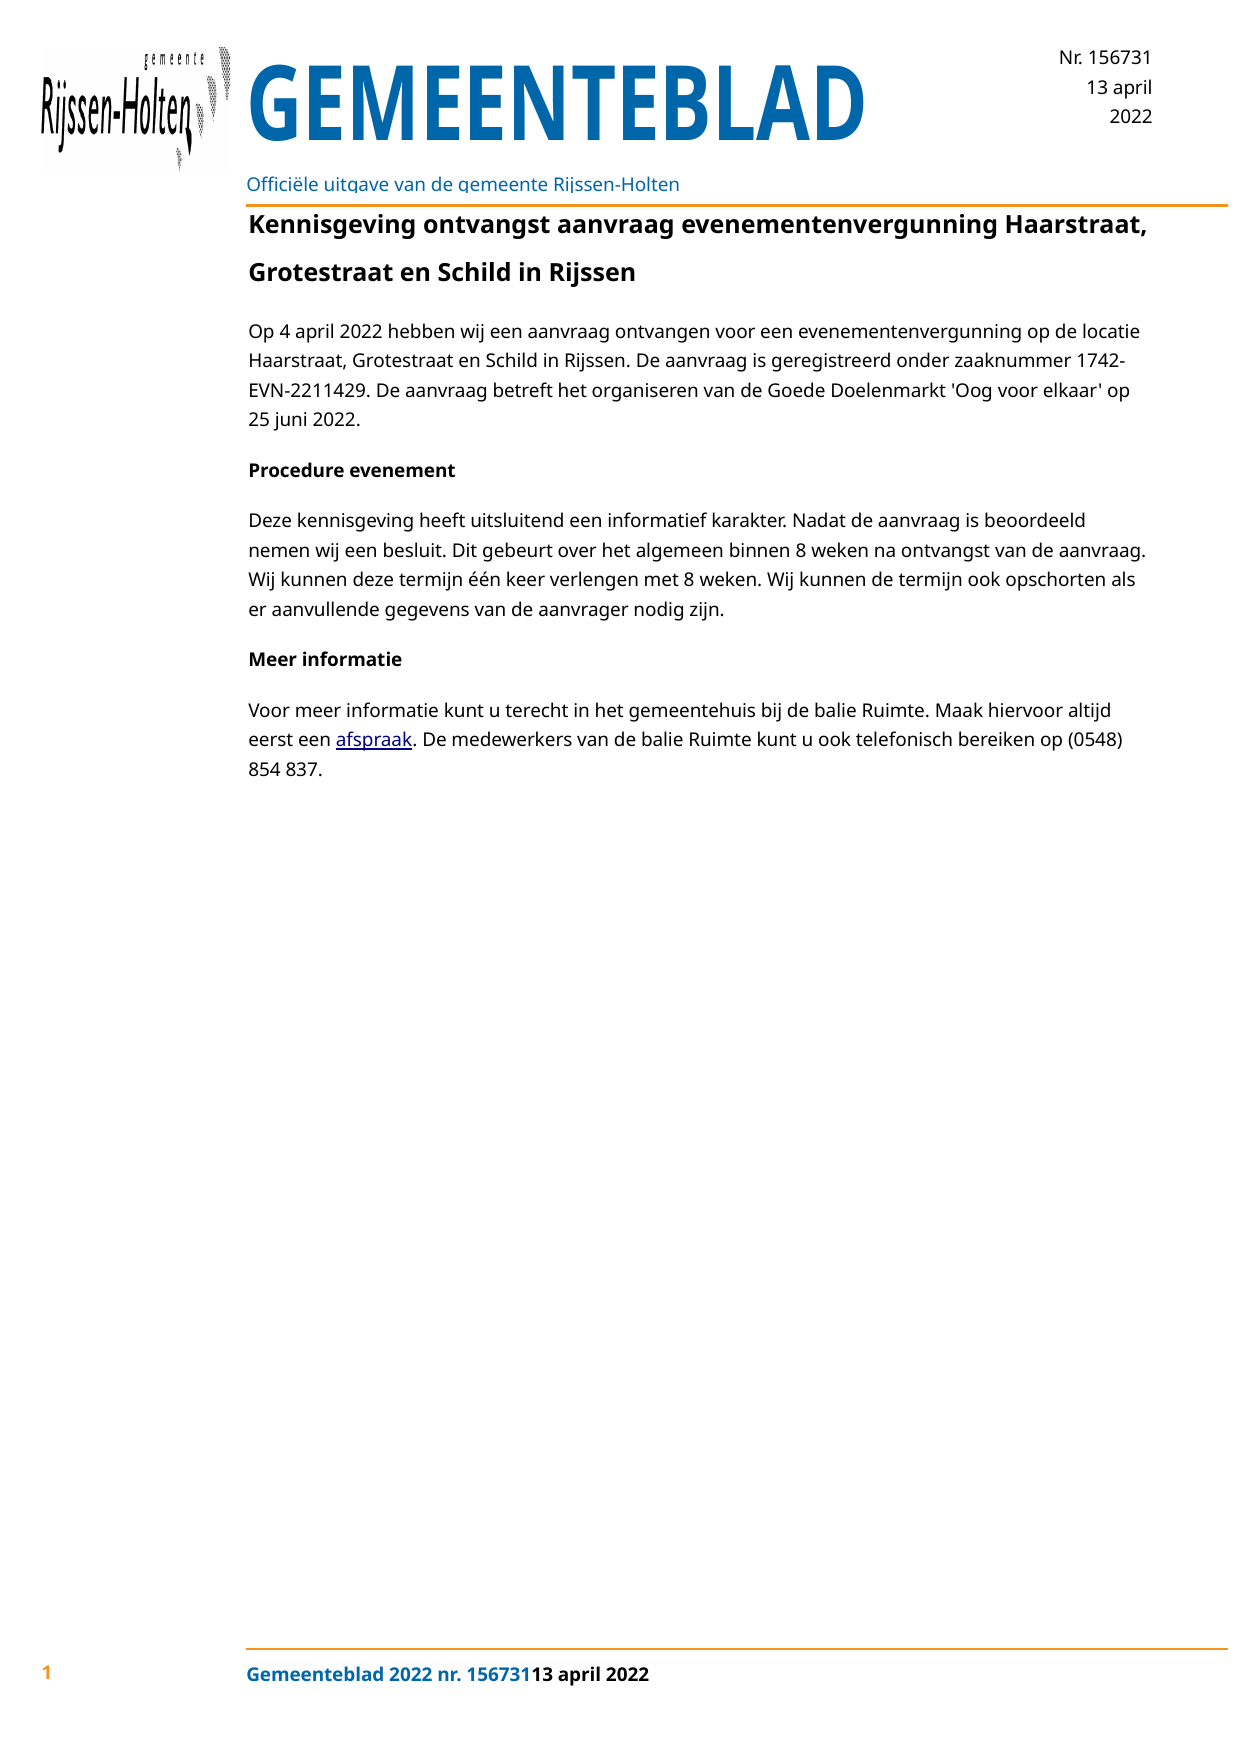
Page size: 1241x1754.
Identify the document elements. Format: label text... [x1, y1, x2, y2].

text Kennisgeving ontvangst aanvraag evenementenvergunning Haarstraat, Grotestraat en Schild in Rijssen [248, 207, 1152, 288]
text Meer informatie [248, 647, 1152, 672]
text Deze kennisgeving heeft uitsluitend een informatief karakter. Nadat de aanvraag is beoordeeld nemen wij een besluit. Dit gebeurt over het algemeen binnen 8 weken na ontvangst van de aanvraag. Wij kunnen deze termijn één keer verlengen met 8 weken. Wij kunnen de termijn ook opschorten als er aanvullende gegevens van de aanvrager nodig zijn. [248, 507, 1152, 622]
text Op 4 april 2022 hebben wij een aanvraag ontvangen voor een evenementenvergunning op de locatie Haarstraat, Grotestraat en Schild in Rijssen. De aanvraag is geregistreerd onder zaaknummer 1742-EVN-2211429. De aanvraag betreft het organiseren van de Goede Doelenmarkt 'Oog voor elkaar' op 25 juni 2022. [248, 318, 1152, 432]
text Procedure evenement [248, 457, 1152, 483]
text Voor meer informatie kunt u terecht in het gemeentehuis bij de balie Ruimte. Maak hiervoor altijd eerst een afspraak. De medewerkers van de balie Ruimte kunt u ook telefonisch bereiken op (0548) 854 837. [248, 697, 1152, 782]
picture [41, 47, 231, 172]
